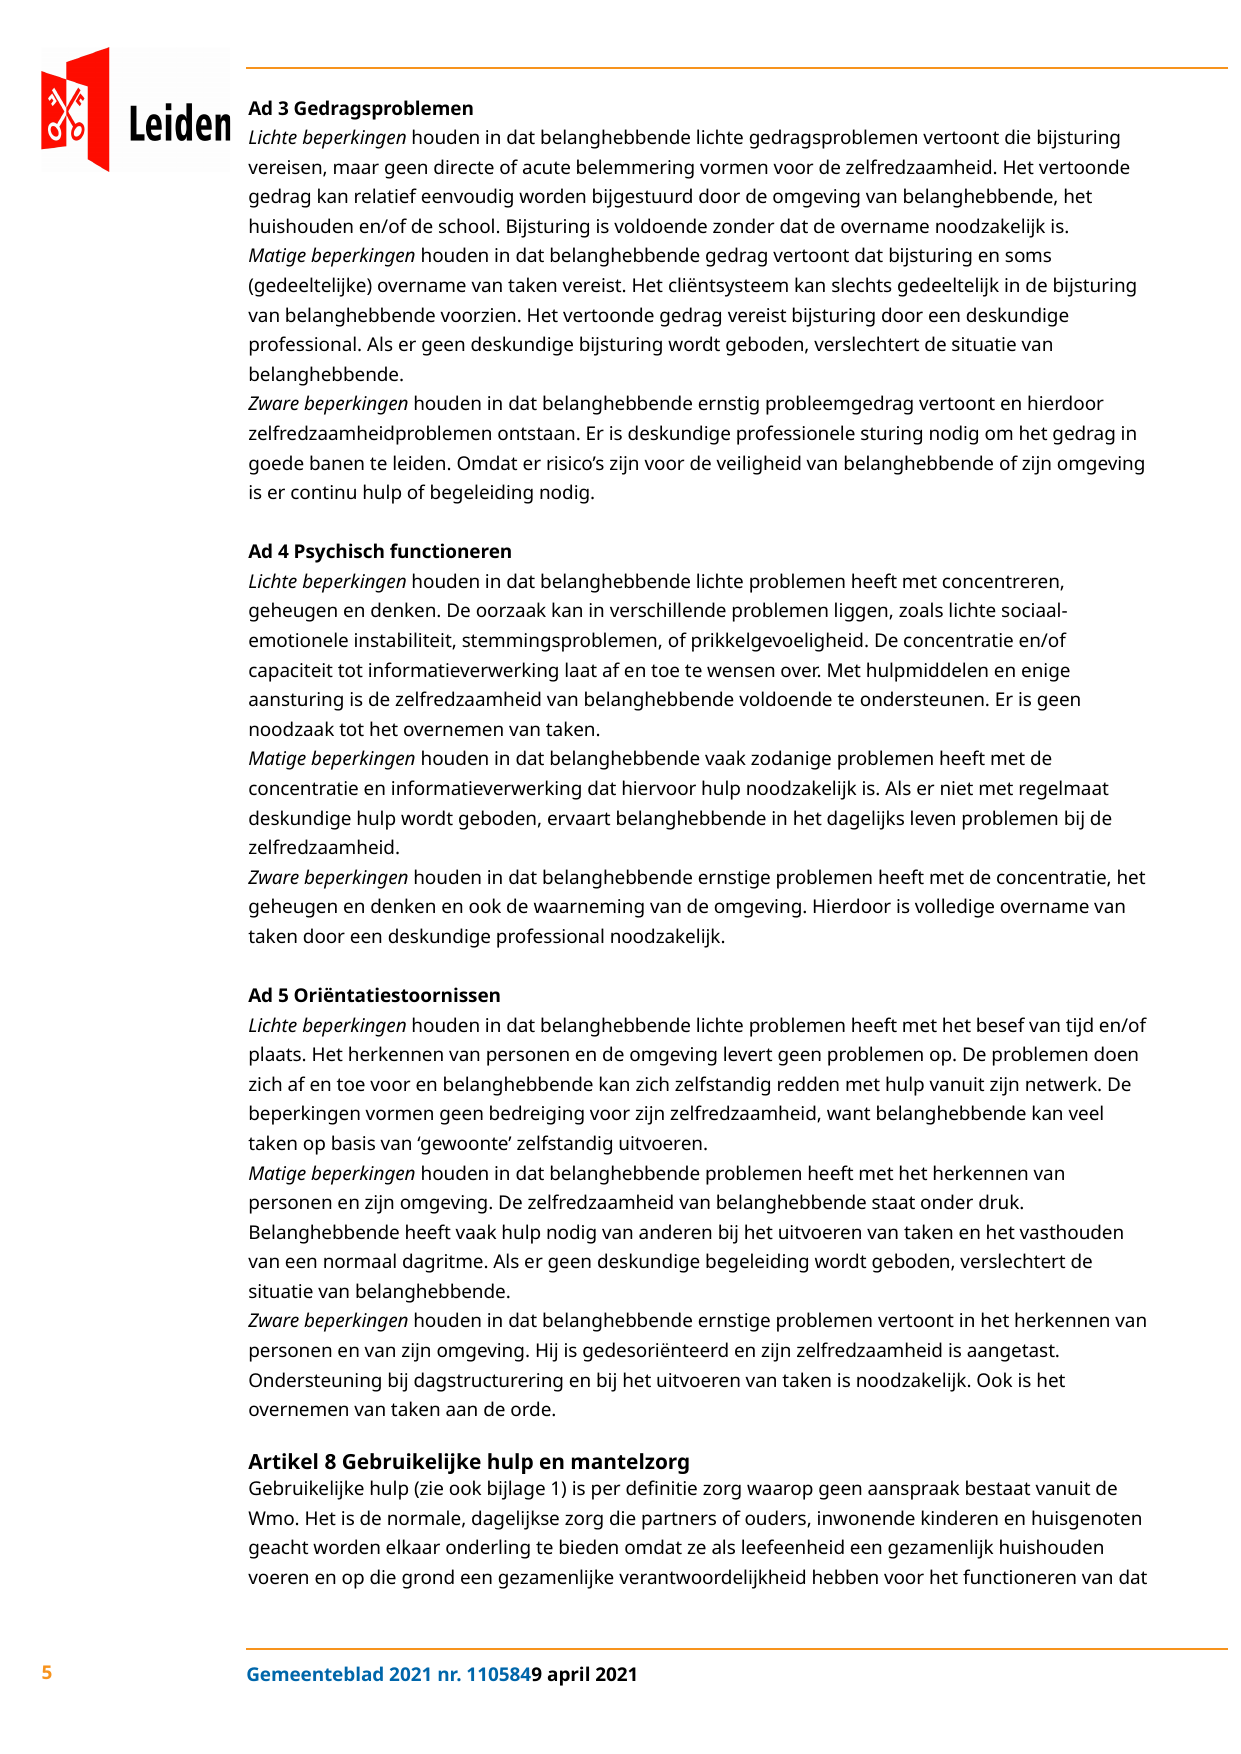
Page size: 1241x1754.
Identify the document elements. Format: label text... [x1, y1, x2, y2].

text Zware beperkingen houden in dat belanghebbende ernstige problemen vertoont in het herkennen van personen en van zijn omgeving. Hij is gedesoriënteerd en zijn zelfredzaamheid is aangetast. Ondersteuning bij dagstructurering en bij het uitvoeren van taken is noodzakelijk. Ook is het overnemen van taken aan de orde. [248, 1308, 1152, 1422]
text Gebruikelijke hulp (zie ook bijlage 1) is per definitie zorg waarop geen aanspraak bestaat vanuit de Wmo. Het is de normale, dagelijkse zorg die partners of ouders, inwonende kinderen en huisgenoten geacht worden elkaar onderling te bieden omdat ze als leefeenheid een gezamenlijk huishouden voeren en op die grond een gezamenlijke verantwoordelijkheid hebben voor het functioneren van dat [248, 1475, 1152, 1590]
text Zware beperkingen houden in dat belanghebbende ernstige problemen heeft met de concentratie, het geheugen en denken en ook de waarneming van de omgeving. Hierdoor is volledige overname van taken door een deskundige professional noodzakelijk. [248, 864, 1152, 949]
text Matige beperkingen houden in dat belanghebbende gedrag vertoont dat bijsturing en soms (gedeeltelijke) overname van taken vereist. Het cliëntsysteem kan slechts gedeeltelijk in de bijsturing van belanghebbende voorzien. Het vertoonde gedrag vereist bijsturing door een deskundige professional. Als er geen deskundige bijsturing wordt geboden, verslechtert de situatie van belanghebbende. [248, 243, 1152, 387]
text Ad 3 Gedragsproblemen [248, 95, 1152, 121]
picture [41, 47, 231, 172]
text Ad 4 Psychisch functioneren [248, 538, 1152, 564]
text Lichte beperkingen houden in dat belanghebbende lichte gedragsproblemen vertoont die bijsturing vereisen, maar geen directe of acute belemmering vormen voor de zelfredzaamheid. Het vertoonde gedrag kan relatief eenvoudig worden bijgestuurd door de omgeving van belanghebbende, het huishouden en/of de school. Bijsturing is voldoende zonder dat de overname noodzakelijk is. [248, 124, 1152, 239]
text Lichte beperkingen houden in dat belanghebbende lichte problemen heeft met het besef van tijd en/of plaats. Het herkennen van personen en de omgeving levert geen problemen op. De problemen doen zich af en toe voor en belanghebbende kan zich zelfstandig redden met hulp vanuit zijn netwerk. De beperkingen vormen geen bedreiging voor zijn zelfredzaamheid, want belanghebbende kan veel taken op basis van ‘gewoonte’ zelfstandig uitvoeren. [248, 1012, 1152, 1156]
text Matige beperkingen houden in dat belanghebbende problemen heeft met het herkennen van personen en zijn omgeving. De zelfredzaamheid van belanghebbende staat onder druk. Belanghebbende heeft vaak hulp nodig van anderen bij het uitvoeren van taken en het vasthouden van een normaal dagritme. Als er geen deskundige begeleiding wordt geboden, verslechtert de situatie van belanghebbende. [248, 1160, 1152, 1304]
text Matige beperkingen houden in dat belanghebbende vaak zodanige problemen heeft met de concentratie en informatieverwerking dat hiervoor hulp noodzakelijk is. Als er niet met regelmaat deskundige hulp wordt geboden, ervaart belanghebbende in het dagelijks leven problemen bij de zelfredzaamheid. [248, 746, 1152, 860]
text Lichte beperkingen houden in dat belanghebbende lichte problemen heeft met concentreren, geheugen en denken. De oorzaak kan in verschillende problemen liggen, zoals lichte sociaal-emotionele instabiliteit, stemmingsproblemen, of prikkelgevoeligheid. De concentratie en/of capaciteit tot informatieverwerking laat af en toe te wensen over. Met hulpmiddelen en enige aansturing is de zelfredzaamheid van belanghebbende voldoende te ondersteunen. Er is geen noodzaak tot het overnemen van taken. [248, 568, 1152, 742]
text Artikel 8 Gebruikelijke hulp en mantelzorg [248, 1447, 1152, 1475]
text Ad 5 Oriëntatiestoornissen [248, 982, 1152, 1008]
text Zware beperkingen houden in dat belanghebbende ernstig probleemgedrag vertoont en hierdoor zelfredzaamheidproblemen ontstaan. Er is deskundige professionele sturing nodig om het gedrag in goede banen te leiden. Omdat er risico’s zijn voor de veiligheid van belanghebbende of zijn omgeving is er continu hulp of begeleiding nodig. [248, 391, 1152, 505]
